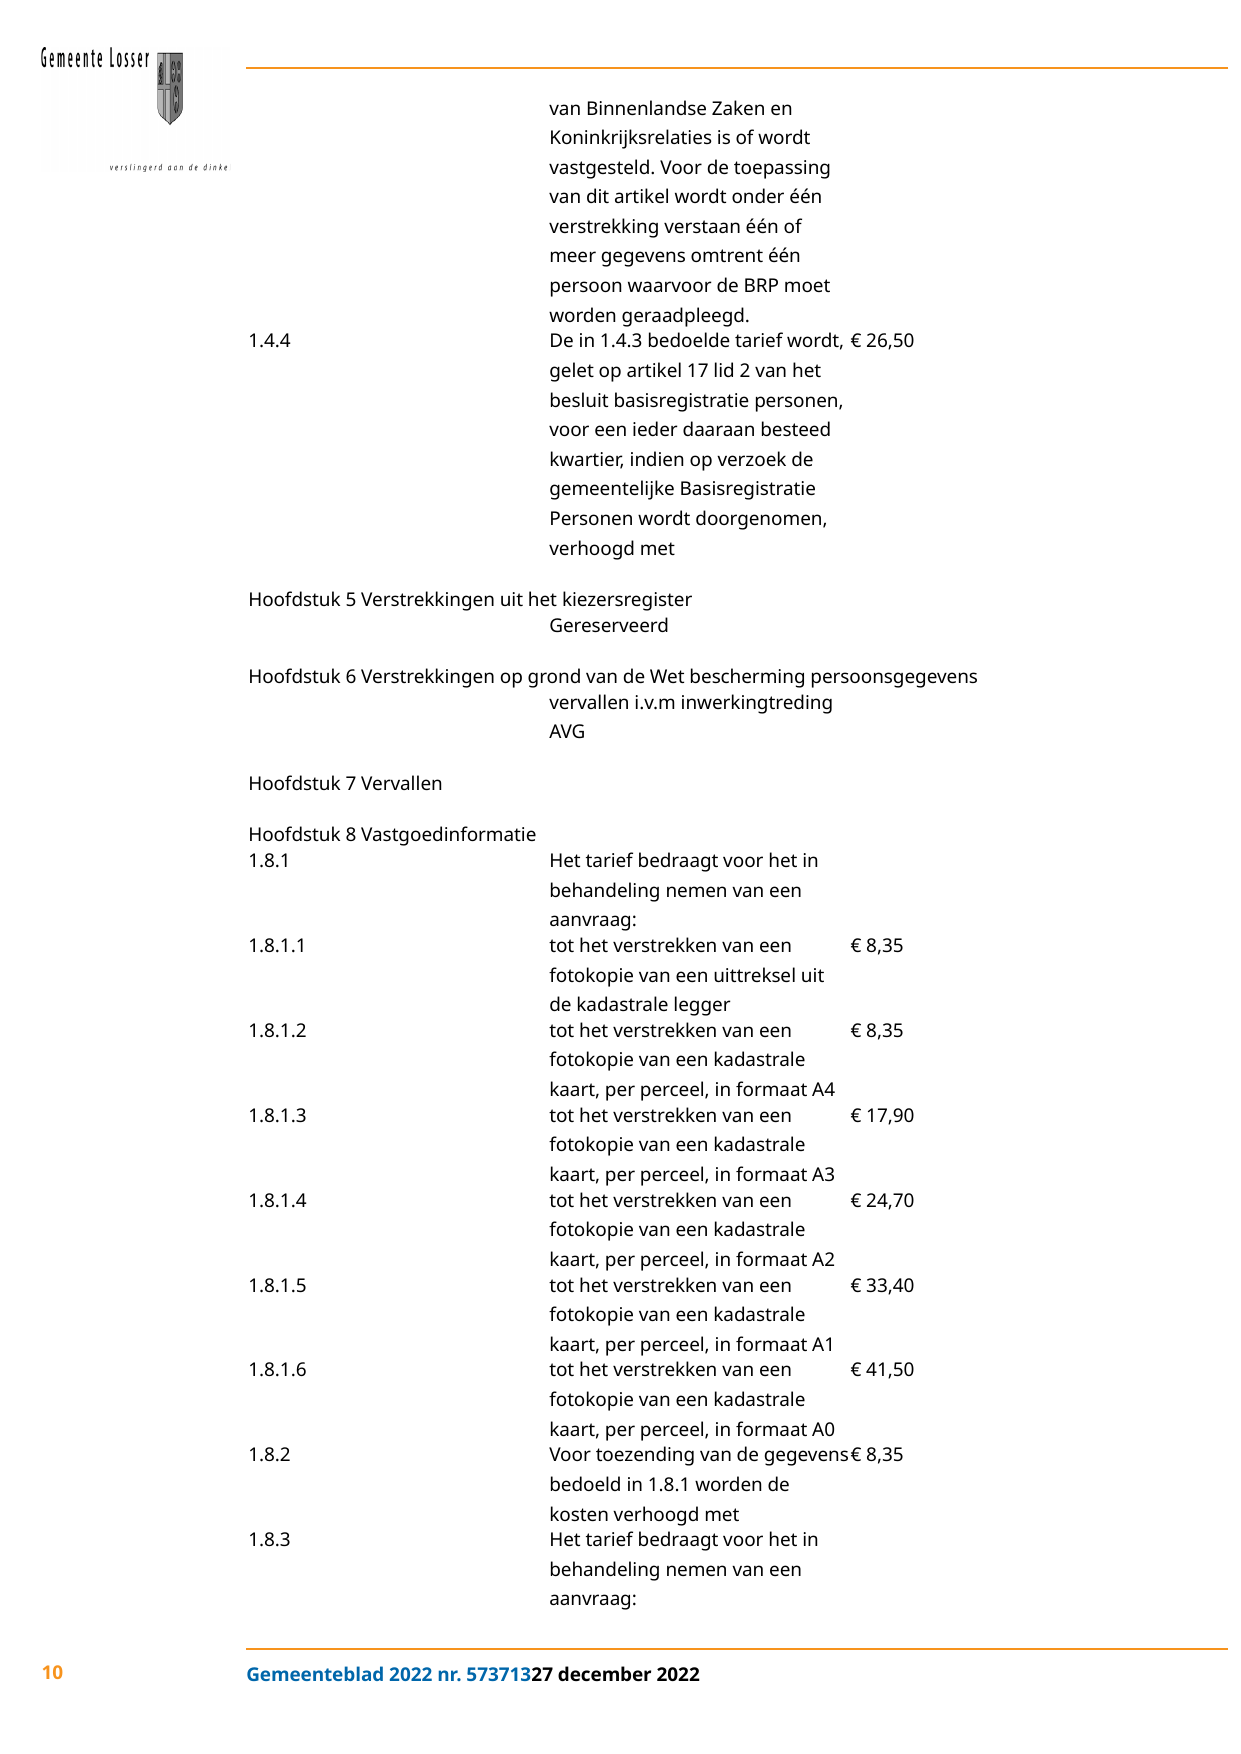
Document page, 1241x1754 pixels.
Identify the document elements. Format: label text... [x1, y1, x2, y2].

table_cell vervallen i.v.m inwerkingtreding AVG [549, 689, 850, 744]
table_cell 1.4.4 [248, 328, 549, 560]
table_cell [248, 612, 549, 638]
table_cell tot het verstrekken van een fotokopie van een kadastrale kaart, per perceel, in formaat A3 [549, 1102, 850, 1187]
table_cell [248, 744, 549, 770]
table_cell [850, 612, 1152, 638]
table_cell 1.8.1.1 [248, 932, 549, 1017]
table_cell 1.8.1.2 [248, 1017, 549, 1102]
table_cell Voor toezending van de gegevens bedoeld in 1.8.1 worden de kosten verhoogd met [549, 1442, 850, 1526]
table_cell Hoofdstuk 5 Verstrekkingen uit het kiezersregister [248, 586, 1152, 612]
table_cell [248, 796, 549, 822]
table_cell [850, 689, 1152, 744]
table_cell € 24,70 [850, 1187, 1152, 1272]
table_cell tot het verstrekken van een fotokopie van een kadastrale kaart, per perceel, in formaat A1 [549, 1272, 850, 1357]
table_cell van Binnenlandse Zaken en Koninkrijksrelaties is of wordt vastgesteld. Voor de toepassing van dit artikel wordt onder één verstrekking verstaan één of meer gegevens omtrent één persoon waarvoor de BRP moet worden geraadpleegd. [549, 95, 850, 328]
table_cell [549, 796, 850, 822]
table_cell 1.8.1.3 [248, 1102, 549, 1187]
table_cell De in 1.4.3 bedoelde tarief wordt, gelet op artikel 17 lid 2 van het besluit basisregistratie personen, voor een ieder daaraan besteed kwartier, indien op verzoek de gemeentelijke Basisregistratie Personen wordt doorgenomen, verhoogd met [549, 328, 850, 560]
table_cell tot het verstrekken van een fotokopie van een uittreksel uit de kadastrale legger [549, 932, 850, 1017]
table_cell [850, 638, 1152, 663]
table_cell tot het verstrekken van een fotokopie van een kadastrale kaart, per perceel, in formaat A0 [549, 1357, 850, 1442]
table_cell € 33,40 [850, 1272, 1152, 1357]
table_cell € 8,35 [850, 1442, 1152, 1526]
table_cell 1.8.1.6 [248, 1357, 549, 1442]
table_cell [248, 95, 549, 328]
table_cell tot het verstrekken van een fotokopie van een kadastrale kaart, per perceel, in formaat A2 [549, 1187, 850, 1272]
table_cell € 41,50 [850, 1357, 1152, 1442]
table_cell Het tarief bedraagt voor het in behandeling nemen van een aanvraag: [549, 847, 850, 932]
table_cell [850, 95, 1152, 328]
table_cell € 17,90 [850, 1102, 1152, 1187]
table_cell € 26,50 [850, 328, 1152, 560]
table_cell [850, 796, 1152, 822]
table_cell [248, 638, 549, 663]
table_cell Hoofdstuk 6 Verstrekkingen op grond van de Wet bescherming persoonsgegevens [248, 663, 1152, 689]
table_cell [850, 744, 1152, 770]
table_cell [549, 560, 850, 586]
table_cell Het tarief bedraagt voor het in behandeling nemen van een aanvraag: [549, 1526, 850, 1611]
table_cell 1.8.2 [248, 1442, 549, 1526]
table_cell [850, 1526, 1152, 1611]
table_cell € 8,35 [850, 932, 1152, 1017]
table_cell [549, 744, 850, 770]
table_cell 1.8.3 [248, 1526, 549, 1611]
table_cell tot het verstrekken van een fotokopie van een kadastrale kaart, per perceel, in formaat A4 [549, 1017, 850, 1102]
table_cell 1.8.1 [248, 847, 549, 932]
table_cell € 8,35 [850, 1017, 1152, 1102]
table_cell Hoofdstuk 7 Vervallen [248, 770, 1152, 796]
table_cell [248, 560, 549, 586]
table_cell Gereserveerd [549, 612, 850, 638]
table_cell 1.8.1.4 [248, 1187, 549, 1272]
picture [41, 47, 231, 172]
table_cell Hoofdstuk 8 Vastgoedinformatie [248, 822, 1152, 847]
table_cell [549, 638, 850, 663]
table_cell 1.8.1.5 [248, 1272, 549, 1357]
table_cell [248, 689, 549, 744]
table_cell [850, 560, 1152, 586]
table_cell [850, 847, 1152, 932]
